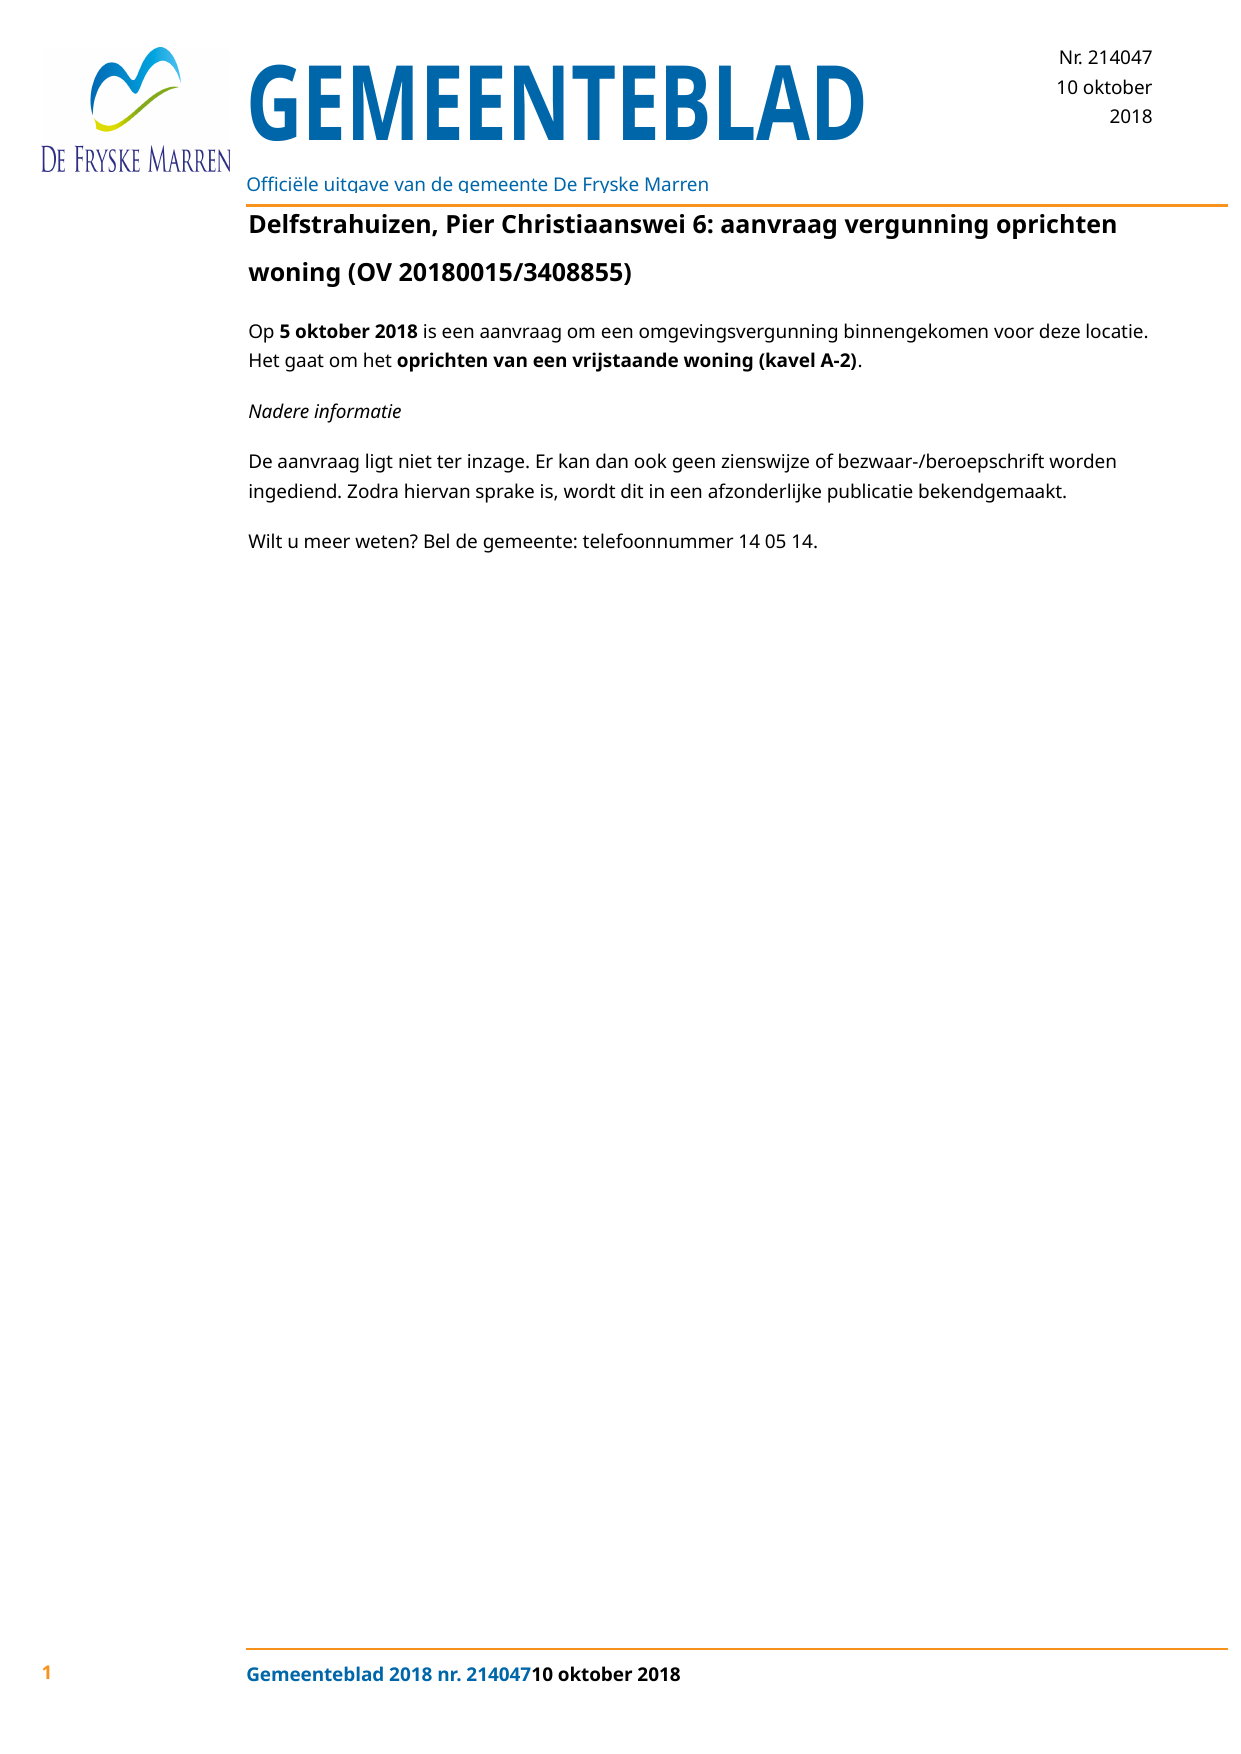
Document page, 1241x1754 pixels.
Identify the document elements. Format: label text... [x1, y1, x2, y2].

picture [41, 47, 231, 172]
text Op 5 oktober 2018 is een aanvraag om een omgevingsvergunning binnengekomen voor deze locatie. Het gaat om het oprichten van een vrijstaande woning (kavel A-2). [248, 318, 1152, 373]
text De aanvraag ligt niet ter inzage. Er kan dan ook geen zienswijze of bezwaar-/beroepschrift worden ingediend. Zodra hiervan sprake is, wordt dit in een afzonderlijke publicatie bekendgemaakt. [248, 448, 1152, 504]
text Nadere informatie [248, 398, 1152, 424]
text Delfstrahuizen, Pier Christiaanswei 6: aanvraag vergunning oprichten woning (OV 20180015/3408855) [248, 207, 1152, 288]
text Wilt u meer weten? Bel de gemeente: telefoonnummer 14 05 14. [248, 528, 1152, 554]
